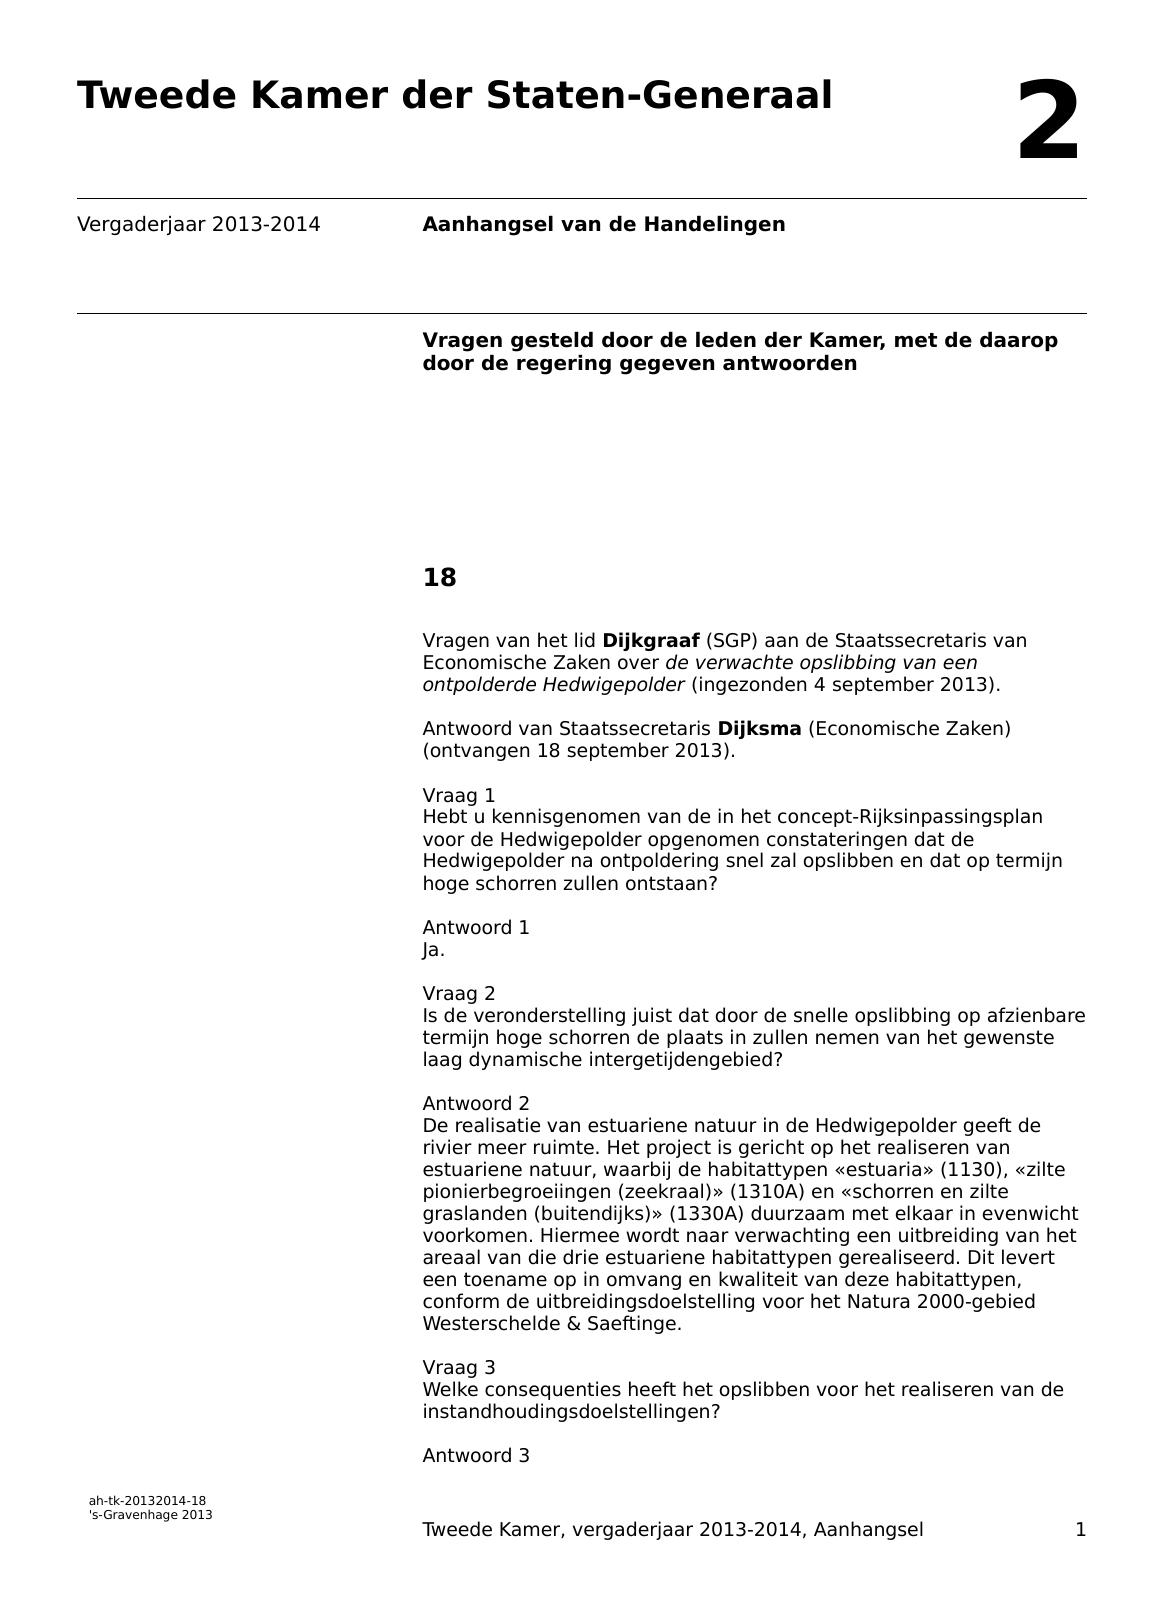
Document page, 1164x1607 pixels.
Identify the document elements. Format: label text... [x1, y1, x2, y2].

text Hebt u kennisgenomen van de in het concept-Rijksinpassingsplan voor de Hedwigepolder opgenomen constateringen dat de Hedwigepolder na ontpoldering snel zal opslibben en dat op termijn hoge schorren zullen ontstaan? [422, 806, 1087, 894]
text 18 [422, 563, 1087, 592]
text Welke consequenties heeft het opslibben voor het realiseren van de instandhoudingsdoelstellingen? [422, 1379, 1087, 1423]
table_cell [77, 314, 422, 375]
text ah-tk-20132014-18 [88, 1494, 323, 1508]
text Antwoord 1 [422, 917, 1087, 938]
text Vraag 1 [422, 784, 1087, 806]
text Is de veronderstelling juist dat door de snelle opslibbing op afzienbare termijn hoge schorren de plaats in zullen nemen van het gewenste laag dynamische intergetijdengebied? [422, 1005, 1087, 1071]
text Ja. [422, 938, 1087, 961]
text 's-Gravenhage 2013 [88, 1508, 323, 1522]
table_cell Vergaderjaar 2013-2014 [77, 199, 422, 313]
table_cell Vragen gesteld door de leden der Kamer, met de daarop door de regering gegeven antwoorden [422, 314, 1087, 375]
text Vraag 3 [422, 1357, 1087, 1379]
table_header 2 [886, 59, 1087, 198]
table_cell Aanhangsel van de Handelingen [422, 199, 1087, 313]
text Vraag 2 [422, 983, 1087, 1005]
text Antwoord 3 [422, 1445, 1087, 1467]
table_header Tweede Kamer der Staten-Generaal [77, 59, 886, 198]
text Antwoord 2 [422, 1093, 1087, 1115]
text De realisatie van estuariene natuur in de Hedwigepolder geeft de rivier meer ruimte. Het project is gericht op het realiseren van estuariene natuur, waarbij de habitattypen «estuaria» (1130), «zilte pionierbegroeiingen (zeekraal)» (1310A) en «schorren en zilte graslanden (buitendijks)» (1330A) duurzaam met elkaar in evenwicht voorkomen. Hiermee wordt naar verwachting een uitbreiding van het areaal van die drie estuariene habitattypen gerealiseerd. Dit levert een toename op in omvang en kwaliteit van deze habitattypen, conform de uitbreidingsdoelstelling voor het Natura 2000-gebied Westerschelde & Saeftinge. [422, 1115, 1087, 1334]
text Antwoord van Staatssecretaris Dijksma (Economische Zaken) (ontvangen 18 september 2013). [422, 718, 1087, 762]
text Vragen van het lid Dijkgraaf (SGP) aan de Staatssecretaris van Economische Zaken over de verwachte opslibbing van een ontpolderde Hedwigepolder (ingezonden 4 september 2013). [422, 630, 1087, 696]
